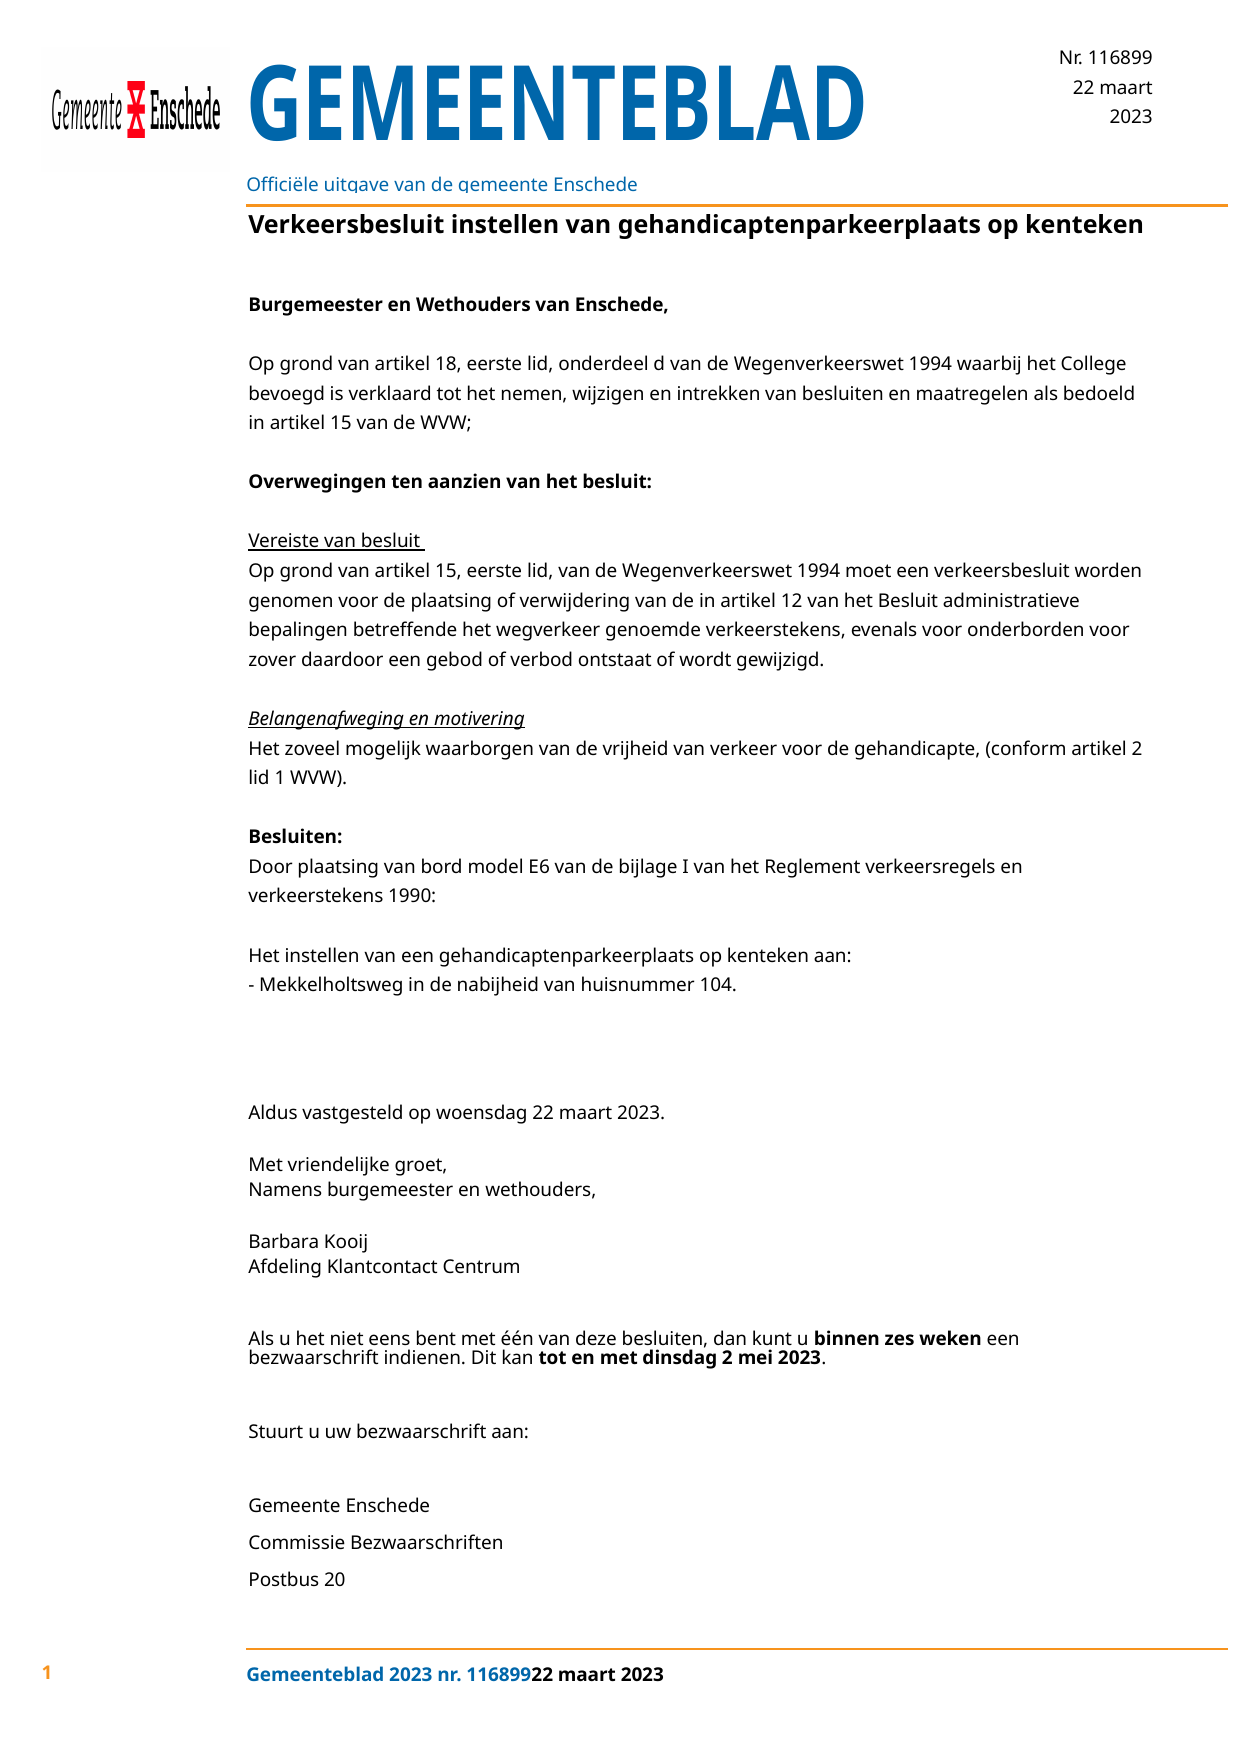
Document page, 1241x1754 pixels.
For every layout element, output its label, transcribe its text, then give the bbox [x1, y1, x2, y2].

text - Mekkelholtsweg in de nabijheid van huisnummer 104. [248, 971, 1152, 997]
text Belangenafweging en motivering [248, 705, 1152, 731]
text Het zoveel mogelijk waarborgen van de vrijheid van verkeer voor de gehandicapte, (conform artikel 2 lid 1 WVW). [248, 735, 1152, 790]
text Als u het niet eens bent met één van deze besluiten, dan kunt u binnen zes weken een bezwaarschrift indienen. Dit kan tot en met dinsdag 2 mei 2023. [248, 1330, 1152, 1368]
text Namens burgemeester en wethouders, [248, 1176, 1152, 1202]
text Vereiste van besluit [248, 528, 1152, 553]
text Postbus 20 [248, 1571, 1152, 1590]
text Gemeente Enschede [248, 1497, 1152, 1516]
text Het instellen van een gehandicaptenparkeerplaats op kenteken aan: [248, 942, 1152, 968]
text Burgemeester en Wethouders van Enschede, [248, 291, 1152, 317]
text Op grond van artikel 18, eerste lid, onderdeel d van de Wegenverkeerswet 1994 waarbij het College bevoegd is verklaard tot het nemen, wijzigen en intrekken van besluiten en maatregelen als bedoeld in artikel 15 van de WVW; [248, 350, 1152, 435]
text Besluiten: [248, 823, 1152, 849]
text Door plaatsing van bord model E6 van de bijlage I van het Reglement verkeersregels en verkeerstekens 1990: [248, 853, 1152, 908]
text Afdeling Klantcontact Centrum [248, 1254, 1152, 1279]
picture [41, 47, 231, 172]
text Commissie Bezwaarschriften [248, 1534, 1152, 1553]
text Stuurt u uw bezwaarschrift aan: [248, 1423, 1152, 1442]
text Verkeersbesluit instellen van gehandicaptenparkeerplaats op kenteken [248, 207, 1152, 241]
text Barbara Kooij [248, 1228, 1152, 1254]
text Met vriendelijke groet, [248, 1151, 1152, 1176]
text Op grond van artikel 15, eerste lid, van de Wegenverkeerswet 1994 moet een verkeersbesluit worden genomen voor de plaatsing of verwijdering van de in artikel 12 van het Besluit administratieve bepalingen betreffende het wegverkeer genoemde verkeerstekens, evenals voor onderborden voor zover daardoor een gebod of verbod ontstaat of wordt gewijzigd. [248, 557, 1152, 672]
text Aldus vastgesteld op woensdag 22 maart 2023. [248, 1099, 1152, 1125]
text Overwegingen ten aanzien van het besluit: [248, 468, 1152, 494]
